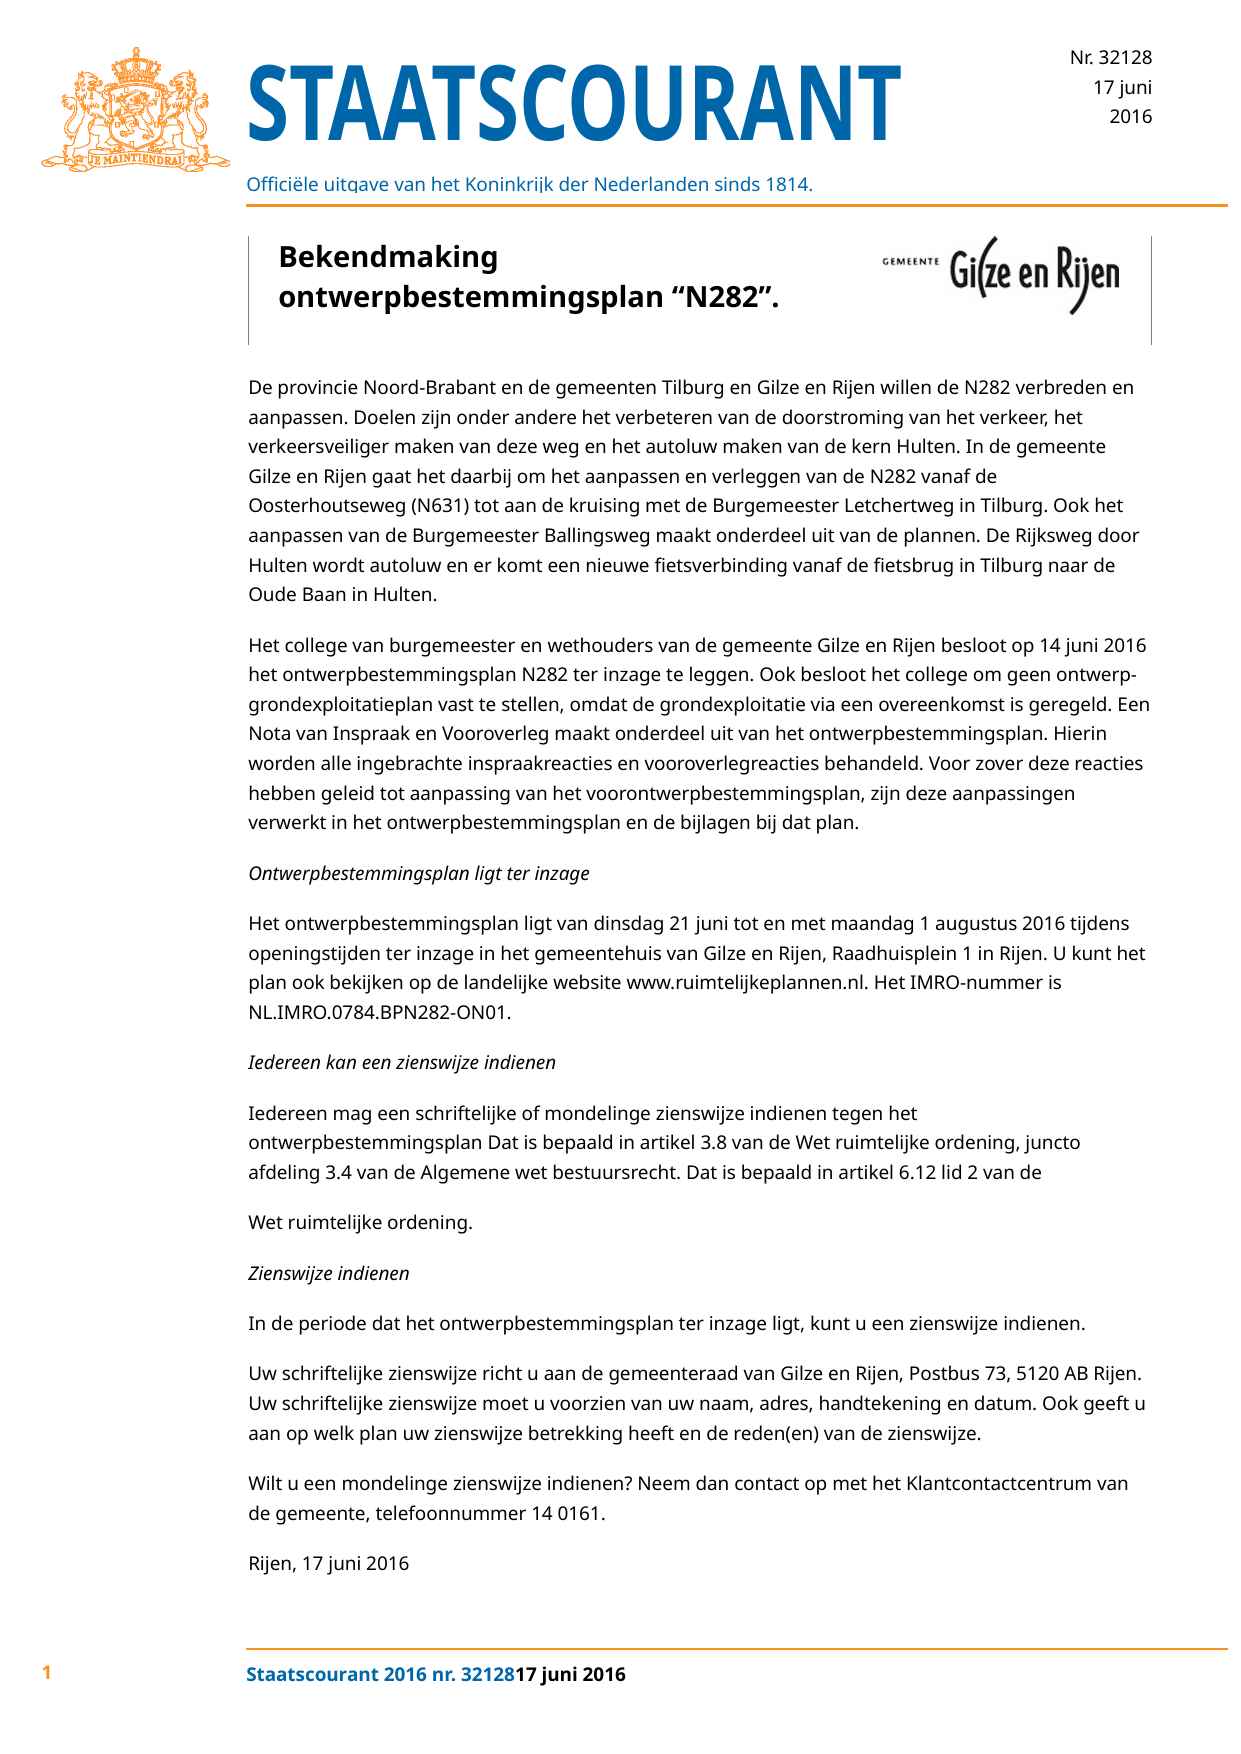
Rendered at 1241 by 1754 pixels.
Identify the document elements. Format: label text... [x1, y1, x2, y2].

table_header [850, 236, 1151, 345]
text De provincie Noord-Brabant en de gemeenten Tilburg en Gilze en Rijen willen de N282 verbreden en aanpassen. Doelen zijn onder andere het verbeteren van de doorstroming van het verkeer, het verkeersveiliger maken van deze weg en het autoluw maken van de kern Hulten. In de gemeente Gilze en Rijen gaat het daarbij om het aanpassen en verleggen van de N282 vanaf de Oosterhoutseweg (N631) tot aan de kruising met de Burgemeester Letchertweg in Tilburg. Ook het aanpassen van de Burgemeester Ballingsweg maakt onderdeel uit van de plannen. De Rijksweg door Hulten wordt autoluw en er komt een nieuwe fietsverbinding vanaf de fietsbrug in Tilburg naar de Oude Baan in Hulten. [248, 374, 1152, 607]
picture [882, 236, 1119, 315]
text Het ontwerpbestemmingsplan ligt van dinsdag 21 juni tot en met maandag 1 augustus 2016 tijdens openingstijden ter inzage in het gemeentehuis van Gilze en Rijen, Raadhuisplein 1 in Rijen. U kunt het plan ook bekijken op de landelijke website www.ruimtelijkeplannen.nl. Het IMRO-nummer is NL.IMRO.0784.BPN282-ON01. [248, 910, 1152, 1024]
text Iedereen mag een schriftelijke of mondelinge zienswijze indienen tegen het ontwerpbestemmingsplan Dat is bepaald in artikel 3.8 van de Wet ruimtelijke ordening, juncto afdeling 3.4 van de Algemene wet bestuursrecht. Dat is bepaald in artikel 6.12 lid 2 van de [248, 1100, 1152, 1184]
picture [41, 47, 231, 172]
text In de periode dat het ontwerpbestemmingsplan ter inzage ligt, kunt u een zienswijze indienen. [248, 1310, 1152, 1336]
text Zienswijze indienen [248, 1260, 1152, 1285]
text Uw schriftelijke zienswijze richt u aan de gemeenteraad van Gilze en Rijen, Postbus 73, 5120 AB Rijen. Uw schriftelijke zienswijze moet u voorzien van uw naam, adres, handtekening en datum. Ook geeft u aan op welk plan uw zienswijze betrekking heeft en de reden(en) van de zienswijze. [248, 1361, 1152, 1445]
table_header Bekendmaking ontwerpbestemmingsplan “N282”. [249, 236, 850, 345]
text Iedereen kan een zienswijze indienen [248, 1049, 1152, 1075]
text Wet ruimtelijke ordening. [248, 1209, 1152, 1235]
text Het college van burgemeester en wethouders van de gemeente Gilze en Rijen besloot op 14 juni 2016 het ontwerpbestemmingsplan N282 ter inzage te leggen. Ook besloot het college om geen ontwerp-grondexploitatieplan vast te stellen, omdat de grondexploitatie via een overeenkomst is geregeld. Een Nota van Inspraak en Vooroverleg maakt onderdeel uit van het ontwerpbestemmingsplan. Hierin worden alle ingebrachte inspraakreacties en vooroverlegreacties behandeld. Voor zover deze reacties hebben geleid tot aanpassing van het voorontwerpbestemmingsplan, zijn deze aanpassingen verwerkt in het ontwerpbestemmingsplan en de bijlagen bij dat plan. [248, 632, 1152, 835]
text Wilt u een mondelinge zienswijze indienen? Neem dan contact op met het Klantcontactcentrum van de gemeente, telefoonnummer 14 0161. [248, 1470, 1152, 1525]
text Ontwerpbestemmingsplan ligt ter inzage [248, 860, 1152, 885]
text Rijen, 17 juni 2016 [248, 1550, 1152, 1576]
